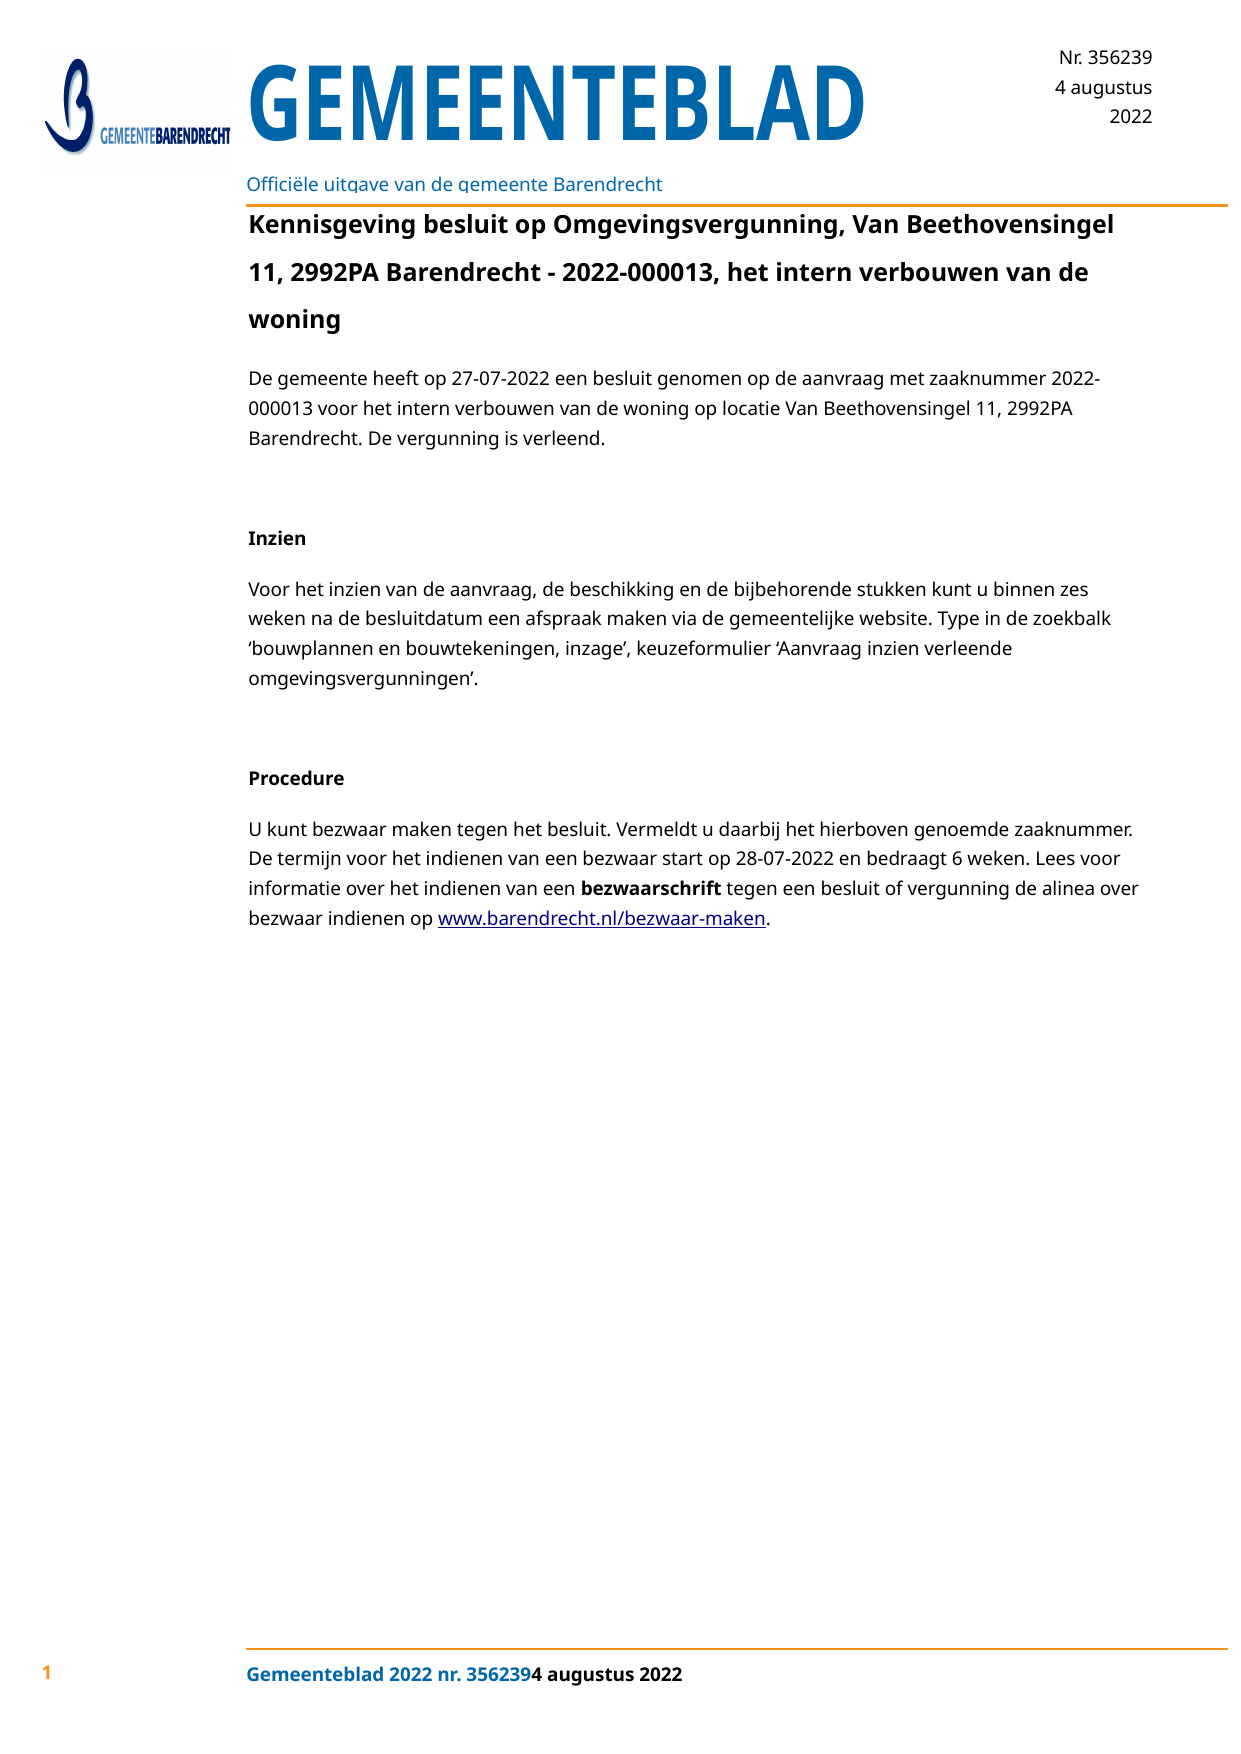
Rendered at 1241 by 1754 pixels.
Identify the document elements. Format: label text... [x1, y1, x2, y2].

text Voor het inzien van de aanvraag, de beschikking en de bijbehorende stukken kunt u binnen zes weken na de besluitdatum een afspraak maken via de gemeentelijke website. Type in de zoekbalk ‘bouwplannen en bouwtekeningen, inzage’, keuzeformulier ‘Aanvraag inzien verleende omgevingsvergunningen’. [248, 576, 1152, 690]
picture [41, 47, 231, 172]
text Procedure [248, 766, 1152, 791]
text U kunt bezwaar maken tegen het besluit. Vermeldt u daarbij het hierboven genoemde zaaknummer. De termijn voor het indienen van een bezwaar start op 28-07-2022 en bedraagt 6 weken. Lees voor informatie over het indienen van een bezwaarschrift tegen een besluit of vergunning de alinea over bezwaar indienen op www.barendrecht.nl/bezwaar-maken. [248, 816, 1152, 930]
text De gemeente heeft op 27-07-2022 een besluit genomen op de aanvraag met zaaknummer 2022-000013 voor het intern verbouwen van de woning op locatie Van Beethovensingel 11, 2992PA Barendrecht. De vergunning is verleend. [248, 366, 1152, 450]
text Kennisgeving besluit op Omgevingsvergunning, Van Beethovensingel 11, 2992PA Barendrecht - 2022-000013, het intern verbouwen van de woning [248, 207, 1152, 336]
text Inzien [248, 526, 1152, 551]
